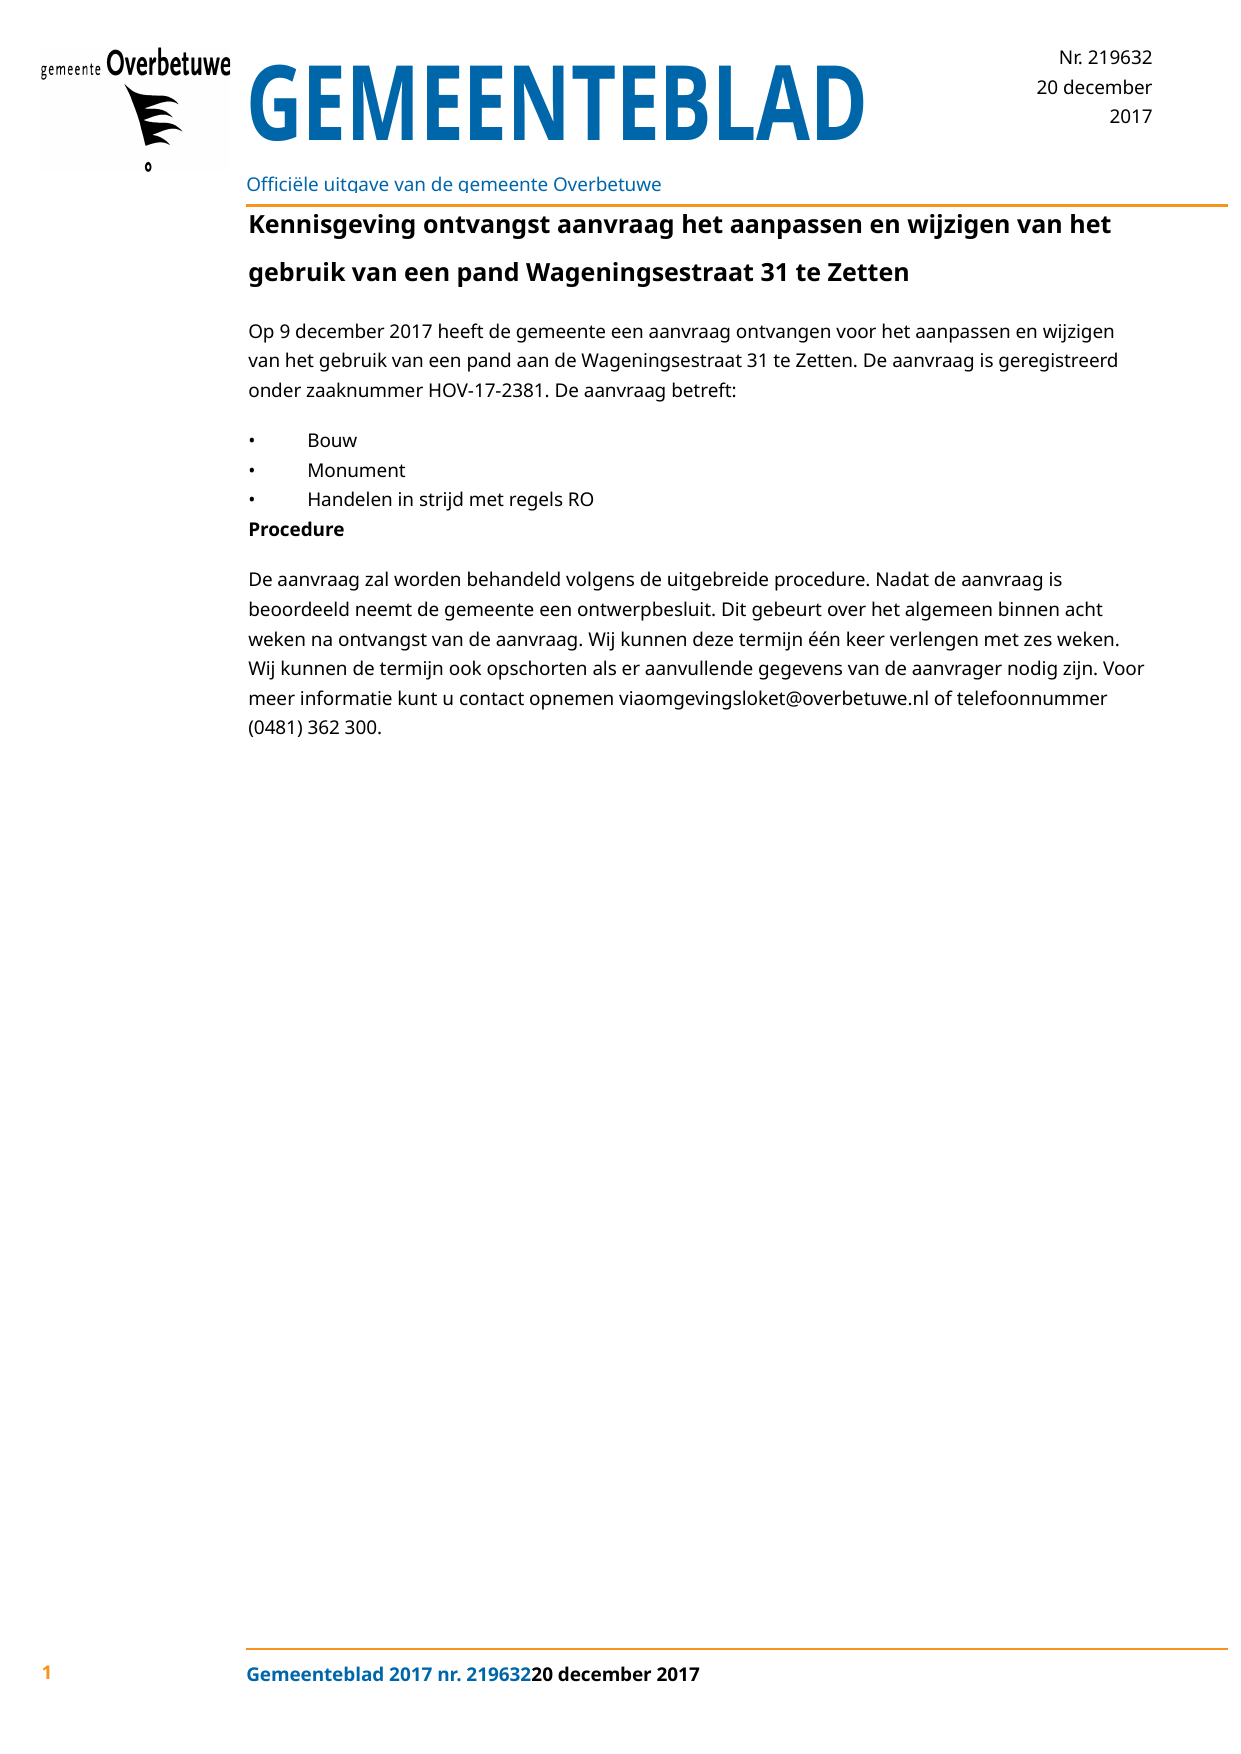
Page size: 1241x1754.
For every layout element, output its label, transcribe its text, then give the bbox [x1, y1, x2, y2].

picture [41, 47, 231, 172]
text Procedure [248, 516, 1152, 542]
list Monument [248, 457, 1152, 483]
text De aanvraag zal worden behandeld volgens de uitgebreide procedure. Nadat de aanvraag is beoordeeld neemt de gemeente een ontwerpbesluit. Dit gebeurt over het algemeen binnen acht weken na ontvangst van de aanvraag. Wij kunnen deze termijn één keer verlengen met zes weken. Wij kunnen de termijn ook opschorten als er aanvullende gegevens van de aanvrager nodig zijn. Voor meer informatie kunt u contact opnemen viaomgevingsloket@overbetuwe.nl of telefoonnummer (0481) 362 300. [248, 567, 1152, 740]
list Handelen in strijd met regels RO [248, 487, 1152, 512]
list Bouw [248, 427, 1152, 453]
text Op 9 december 2017 heeft de gemeente een aanvraag ontvangen voor het aanpassen en wijzigen van het gebruik van een pand aan de Wageningsestraat 31 te Zetten. De aanvraag is geregistreerd onder zaaknummer HOV-17-2381. De aanvraag betreft: [248, 318, 1152, 403]
text Kennisgeving ontvangst aanvraag het aanpassen en wijzigen van het gebruik van een pand Wageningsestraat 31 te Zetten [248, 207, 1152, 288]
